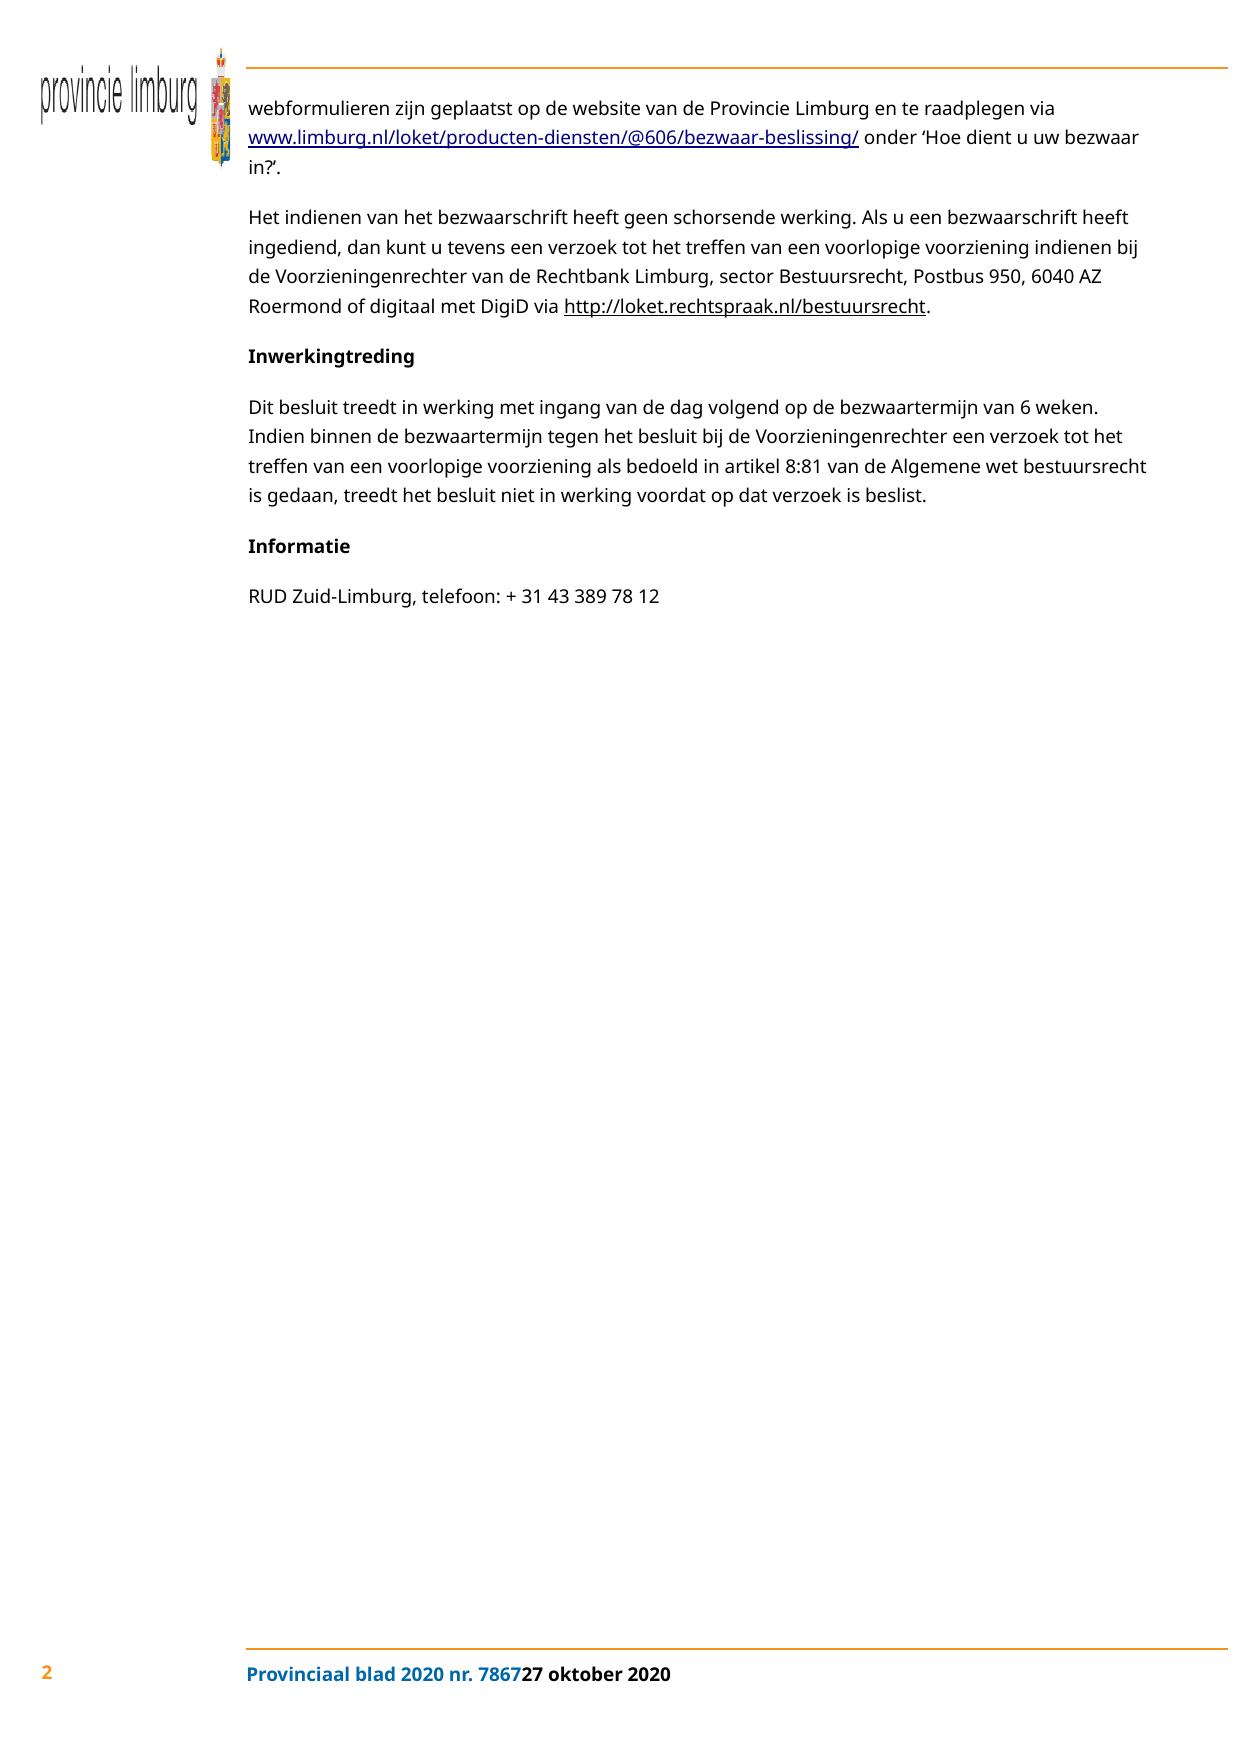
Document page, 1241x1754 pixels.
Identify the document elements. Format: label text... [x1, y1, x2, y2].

text Het indienen van het bezwaarschrift heeft geen schorsende werking. Als u een bezwaarschrift heeft ingediend, dan kunt u tevens een verzoek tot het treffen van een voorlopige voorziening indienen bij de Voorzieningenrechter van de Rechtbank Limburg, sector Bestuursrecht, Postbus 950, 6040 AZ Roermond of digitaal met DigiD via http://loket.rechtspraak.nl/bestuursrecht. [248, 204, 1152, 319]
text Informatie [248, 533, 1152, 559]
text RUD Zuid-Limburg, telefoon: + 31 43 389 78 12 [248, 583, 1152, 609]
text webformulieren zijn geplaatst op de website van de Provincie Limburg en te raadplegen via www.limburg.nl/loket/producten-diensten/@606/bezwaar-beslissing/ onder ‘Hoe dient u uw bezwaar in?’. [248, 95, 1152, 180]
text Dit besluit treedt in werking met ingang van de dag volgend op de bezwaartermijn van 6 weken. Indien binnen de bezwaartermijn tegen het besluit bij de Voorzieningenrechter een verzoek tot het treffen van een voorlopige voorziening als bedoeld in artikel 8:81 van de Algemene wet bestuursrecht is gedaan, treedt het besluit niet in werking voordat op dat verzoek is beslist. [248, 394, 1152, 508]
picture [41, 47, 231, 172]
text Inwerkingtreding [248, 343, 1152, 369]
